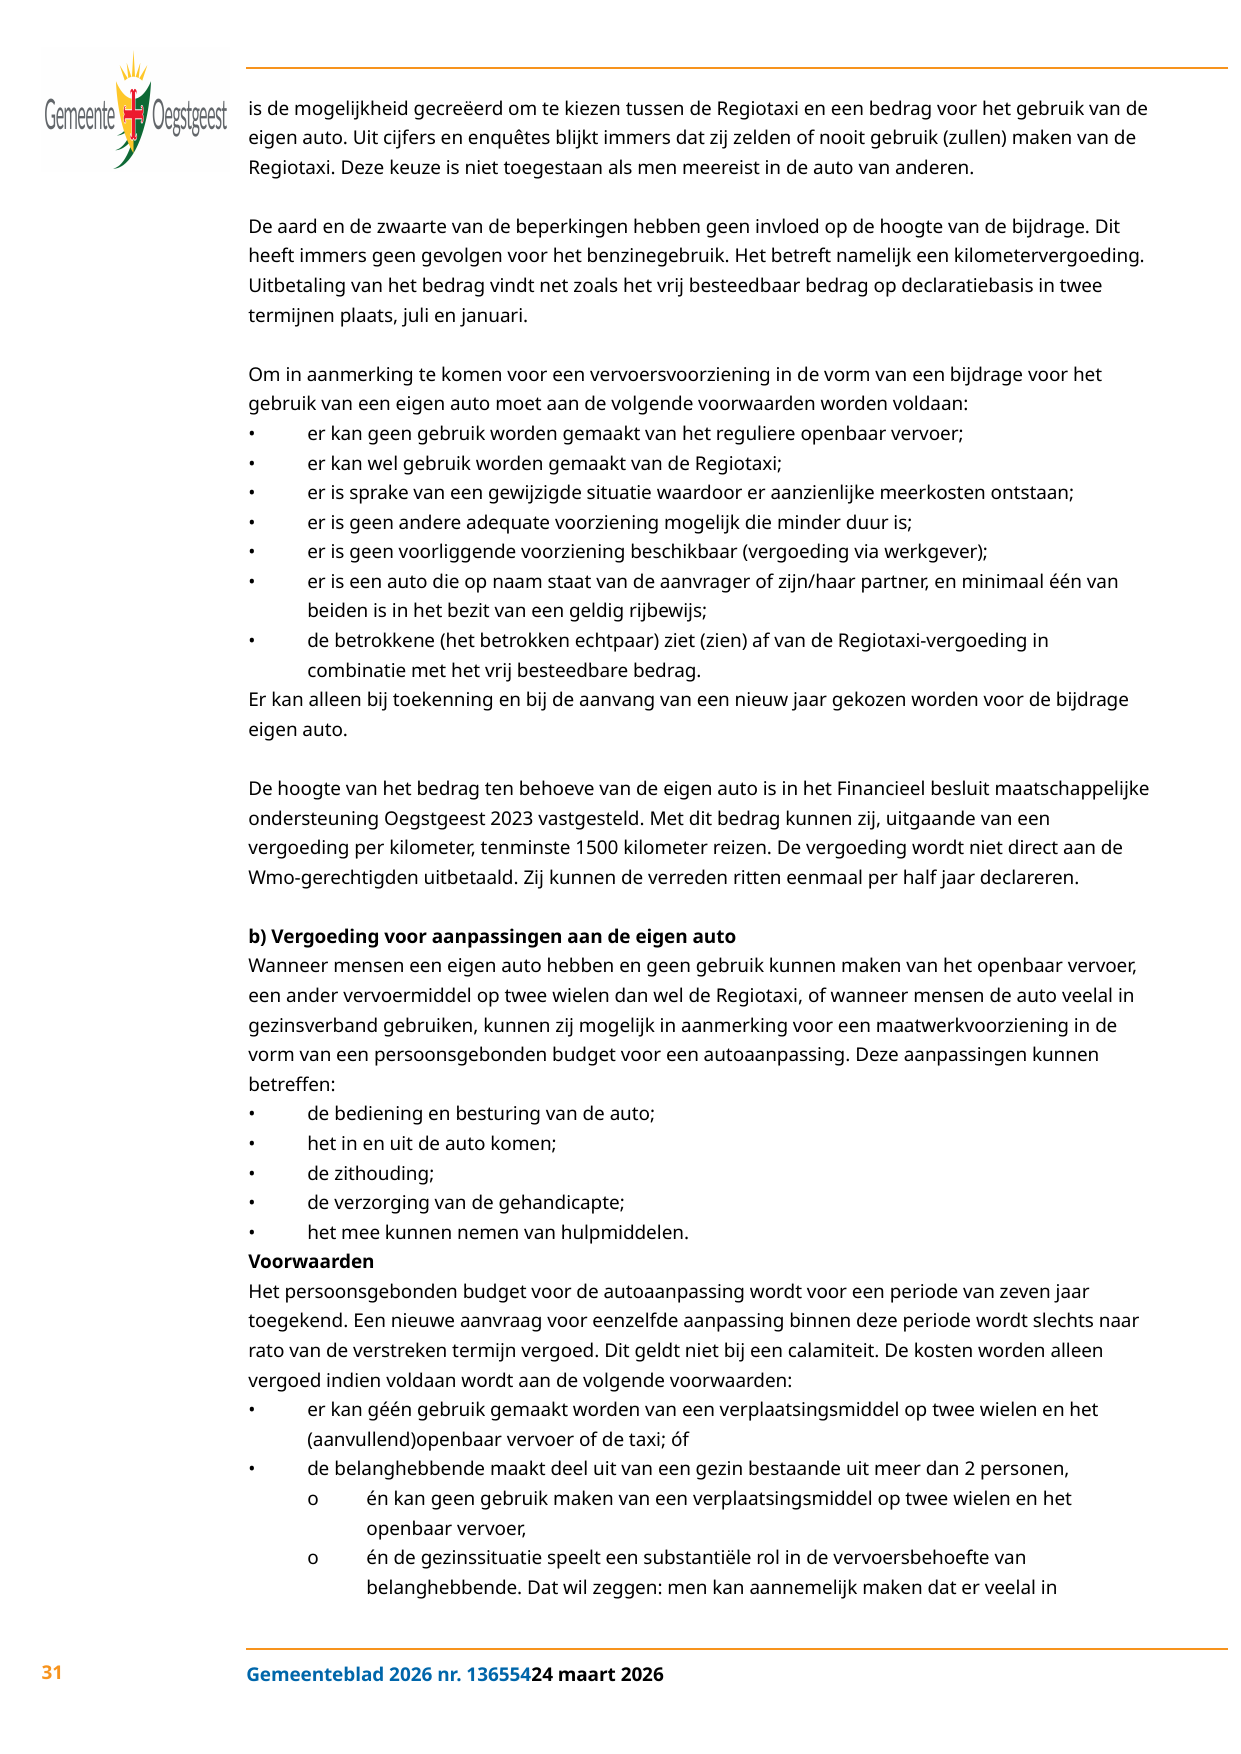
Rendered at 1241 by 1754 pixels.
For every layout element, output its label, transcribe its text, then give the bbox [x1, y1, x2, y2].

list er is geen andere adequate voorziening mogelijk die minder duur is; [248, 509, 1152, 535]
text De hoogte van het bedrag ten behoeve van de eigen auto is in het Financieel besluit maatschappelijke ondersteuning Oegstgeest 2023 vastgesteld. Met dit bedrag kunnen zij, uitgaande van een vergoeding per kilometer, tenminste 1500 kilometer reizen. De vergoeding wordt niet direct aan de Wmo-gerechtigden uitbetaald. Zij kunnen de verreden ritten eenmaal per half jaar declareren. [248, 775, 1152, 890]
list én kan geen gebruik maken van een verplaatsingsmiddel op twee wielen en het openbaar vervoer, [307, 1485, 1152, 1541]
list de verzorging van de gehandicapte; [248, 1189, 1152, 1215]
text De aard en de zwaarte van de beperkingen hebben geen invloed op de hoogte van de bijdrage. Dit heeft immers geen gevolgen voor het benzinegebruik. Het betreft namelijk een kilometervergoeding. Uitbetaling van het bedrag vindt net zoals het vrij besteedbaar bedrag op declaratiebasis in twee termijnen plaats, juli en januari. [248, 213, 1152, 328]
list de belanghebbende maakt deel uit van een gezin bestaande uit meer dan 2 personen, [248, 1456, 1152, 1481]
text Om in aanmerking te komen voor een vervoersvoorziening in de vorm van een bijdrage voor het gebruik van een eigen auto moet aan de volgende voorwaarden worden voldaan: [248, 361, 1152, 416]
list er kan géén gebruik gemaakt worden van een verplaatsingsmiddel op twee wielen en het (aanvullend)openbaar vervoer of de taxi; óf [248, 1396, 1152, 1452]
text Wanneer mensen een eigen auto hebben en geen gebruik kunnen maken van het openbaar vervoer, een ander vervoermiddel op twee wielen dan wel de Regiotaxi, of wanneer mensen de auto veelal in gezinsverband gebruiken, kunnen zij mogelijk in aanmerking voor een maatwerkvoorziening in de vorm van een persoonsgebonden budget voor een autoaanpassing. Deze aanpassingen kunnen betreffen: [248, 953, 1152, 1097]
list er kan geen gebruik worden gemaakt van het reguliere openbaar vervoer; [248, 420, 1152, 446]
picture [41, 47, 231, 172]
list er is geen voorliggende voorziening beschikbaar (vergoeding via werkgever); [248, 538, 1152, 564]
list het in en uit de auto komen; [248, 1130, 1152, 1156]
list de betrokkene (het betrokken echtpaar) ziet (zien) af van de Regiotaxi-vergoeding in combinatie met het vrij besteedbare bedrag. [248, 627, 1152, 683]
list er is een auto die op naam staat van de aanvrager of zijn/haar partner, en minimaal één van beiden is in het bezit van een geldig rijbewijs; [248, 568, 1152, 623]
list er kan wel gebruik worden gemaakt van de Regiotaxi; [248, 450, 1152, 476]
text b) Vergoeding voor aanpassingen aan de eigen auto [248, 923, 1152, 949]
text Er kan alleen bij toekenning en bij de aanvang van een nieuw jaar gekozen worden voor de bijdrage eigen auto. [248, 686, 1152, 742]
text is de mogelijkheid gecreëerd om te kiezen tussen de Regiotaxi en een bedrag voor het gebruik van de eigen auto. Uit cijfers en enquêtes blijkt immers dat zij zelden of nooit gebruik (zullen) maken van de Regiotaxi. Deze keuze is niet toegestaan als men meereist in de auto van anderen. [248, 95, 1152, 180]
text Voorwaarden [248, 1248, 1152, 1274]
list én de gezinssituatie speelt een substantiële rol in de vervoersbehoefte van belanghebbende. Dat wil zeggen: men kan aannemelijk maken dat er veelal in [307, 1544, 1152, 1600]
list het mee kunnen nemen van hulpmiddelen. [248, 1219, 1152, 1245]
list er is sprake van een gewijzigde situatie waardoor er aanzienlijke meerkosten ontstaan; [248, 479, 1152, 505]
list de bediening en besturing van de auto; [248, 1101, 1152, 1126]
text Het persoonsgebonden budget voor de autoaanpassing wordt voor een periode van zeven jaar toegekend. Een nieuwe aanvraag voor eenzelfde aanpassing binnen deze periode wordt slechts naar rato van de verstreken termijn vergoed. Dit geldt niet bij een calamiteit. De kosten worden alleen vergoed indien voldaan wordt aan de volgende voorwaarden: [248, 1278, 1152, 1393]
list de zithouding; [248, 1160, 1152, 1186]
